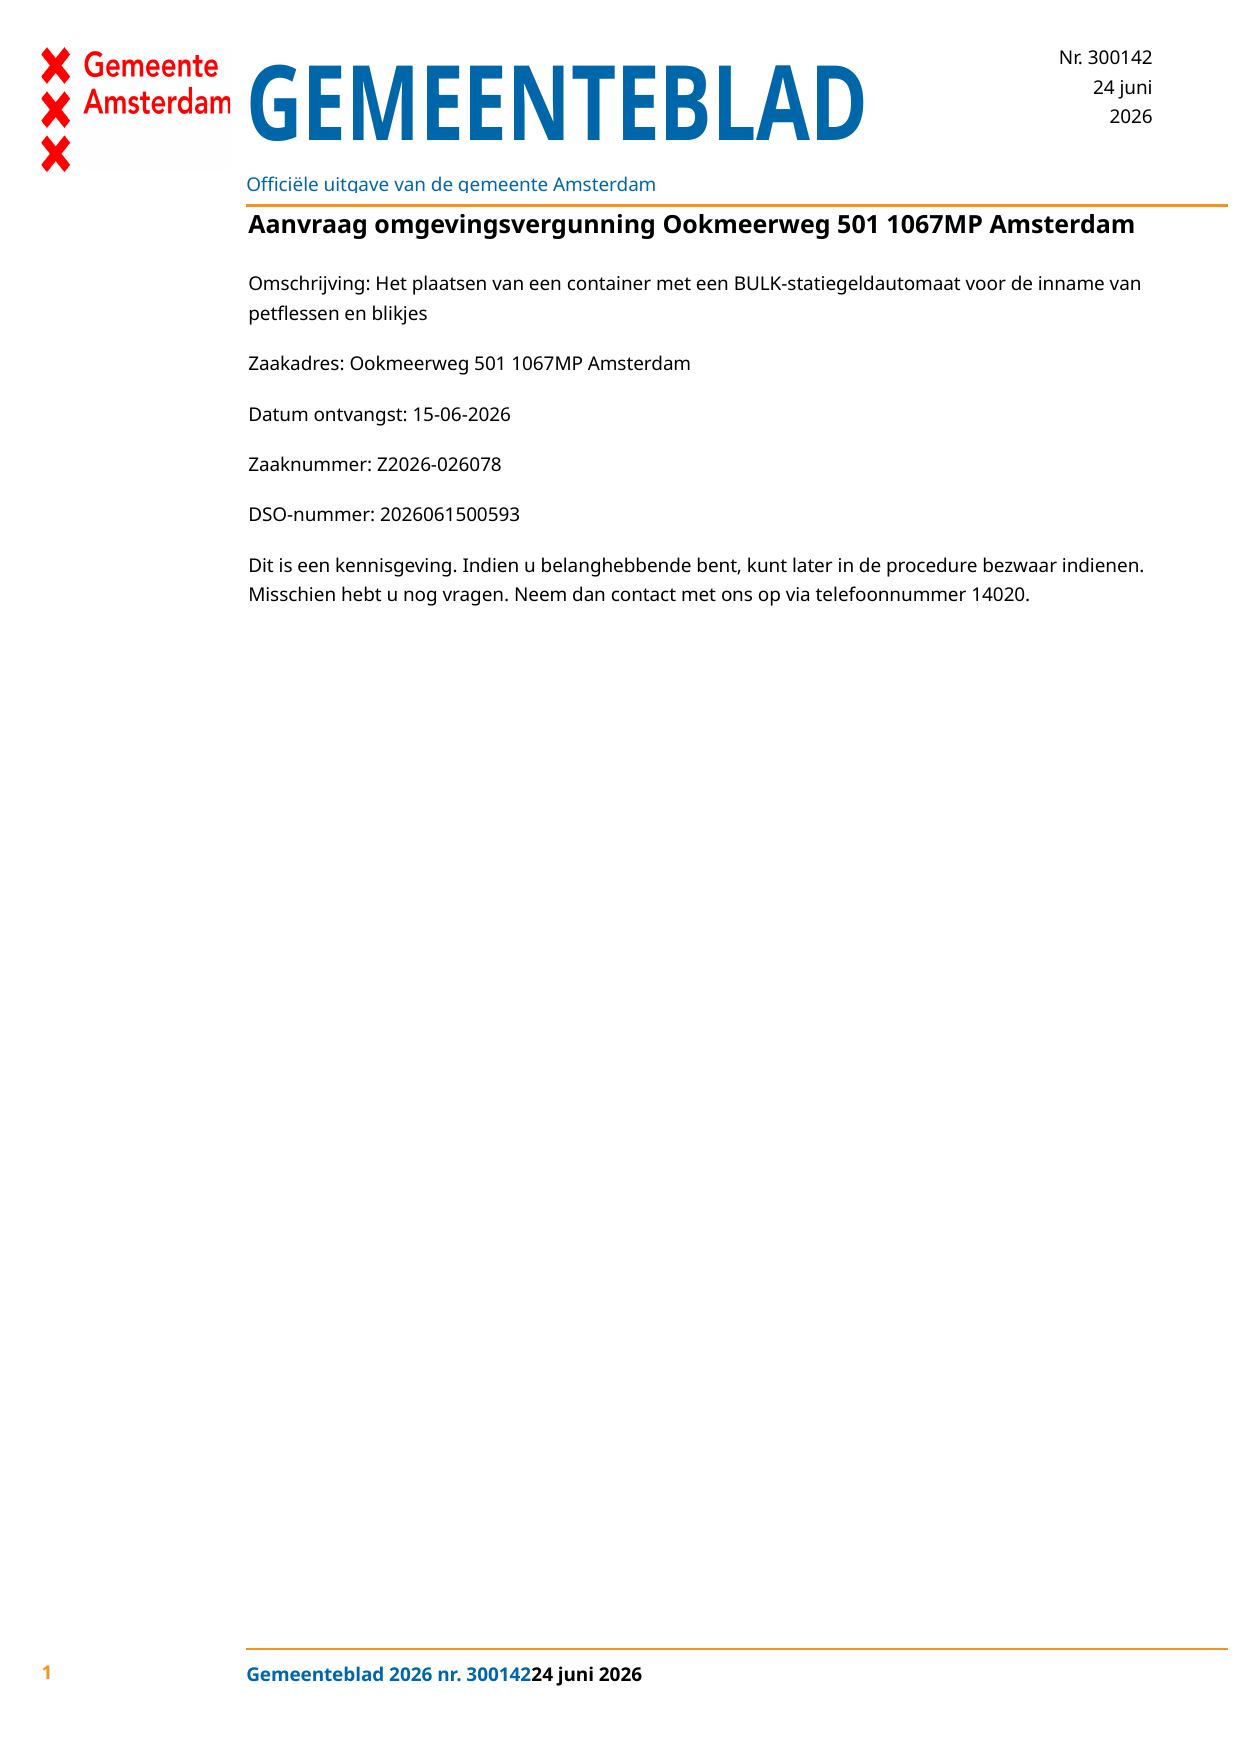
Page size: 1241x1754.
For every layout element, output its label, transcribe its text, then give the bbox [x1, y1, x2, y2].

text Zaaknummer: Z2026-026078 [248, 451, 1152, 477]
text Zaakadres: Ookmeerweg 501 1067MP Amsterdam [248, 350, 1152, 376]
text Aanvraag omgevingsvergunning Ookmeerweg 501 1067MP Amsterdam [248, 207, 1152, 241]
text Dit is een kennisgeving. Indien u belanghebbende bent, kunt later in de procedure bezwaar indienen. Misschien hebt u nog vragen. Neem dan contact met ons op via telefoonnummer 14020. [248, 552, 1152, 607]
text Datum ontvangst: 15-06-2026 [248, 401, 1152, 426]
picture [41, 47, 231, 172]
text DSO-nummer: 2026061500593 [248, 502, 1152, 527]
text Omschrijving: Het plaatsen van een container met een BULK-statiegeldautomaat voor de inname van petflessen en blikjes [248, 270, 1152, 326]
